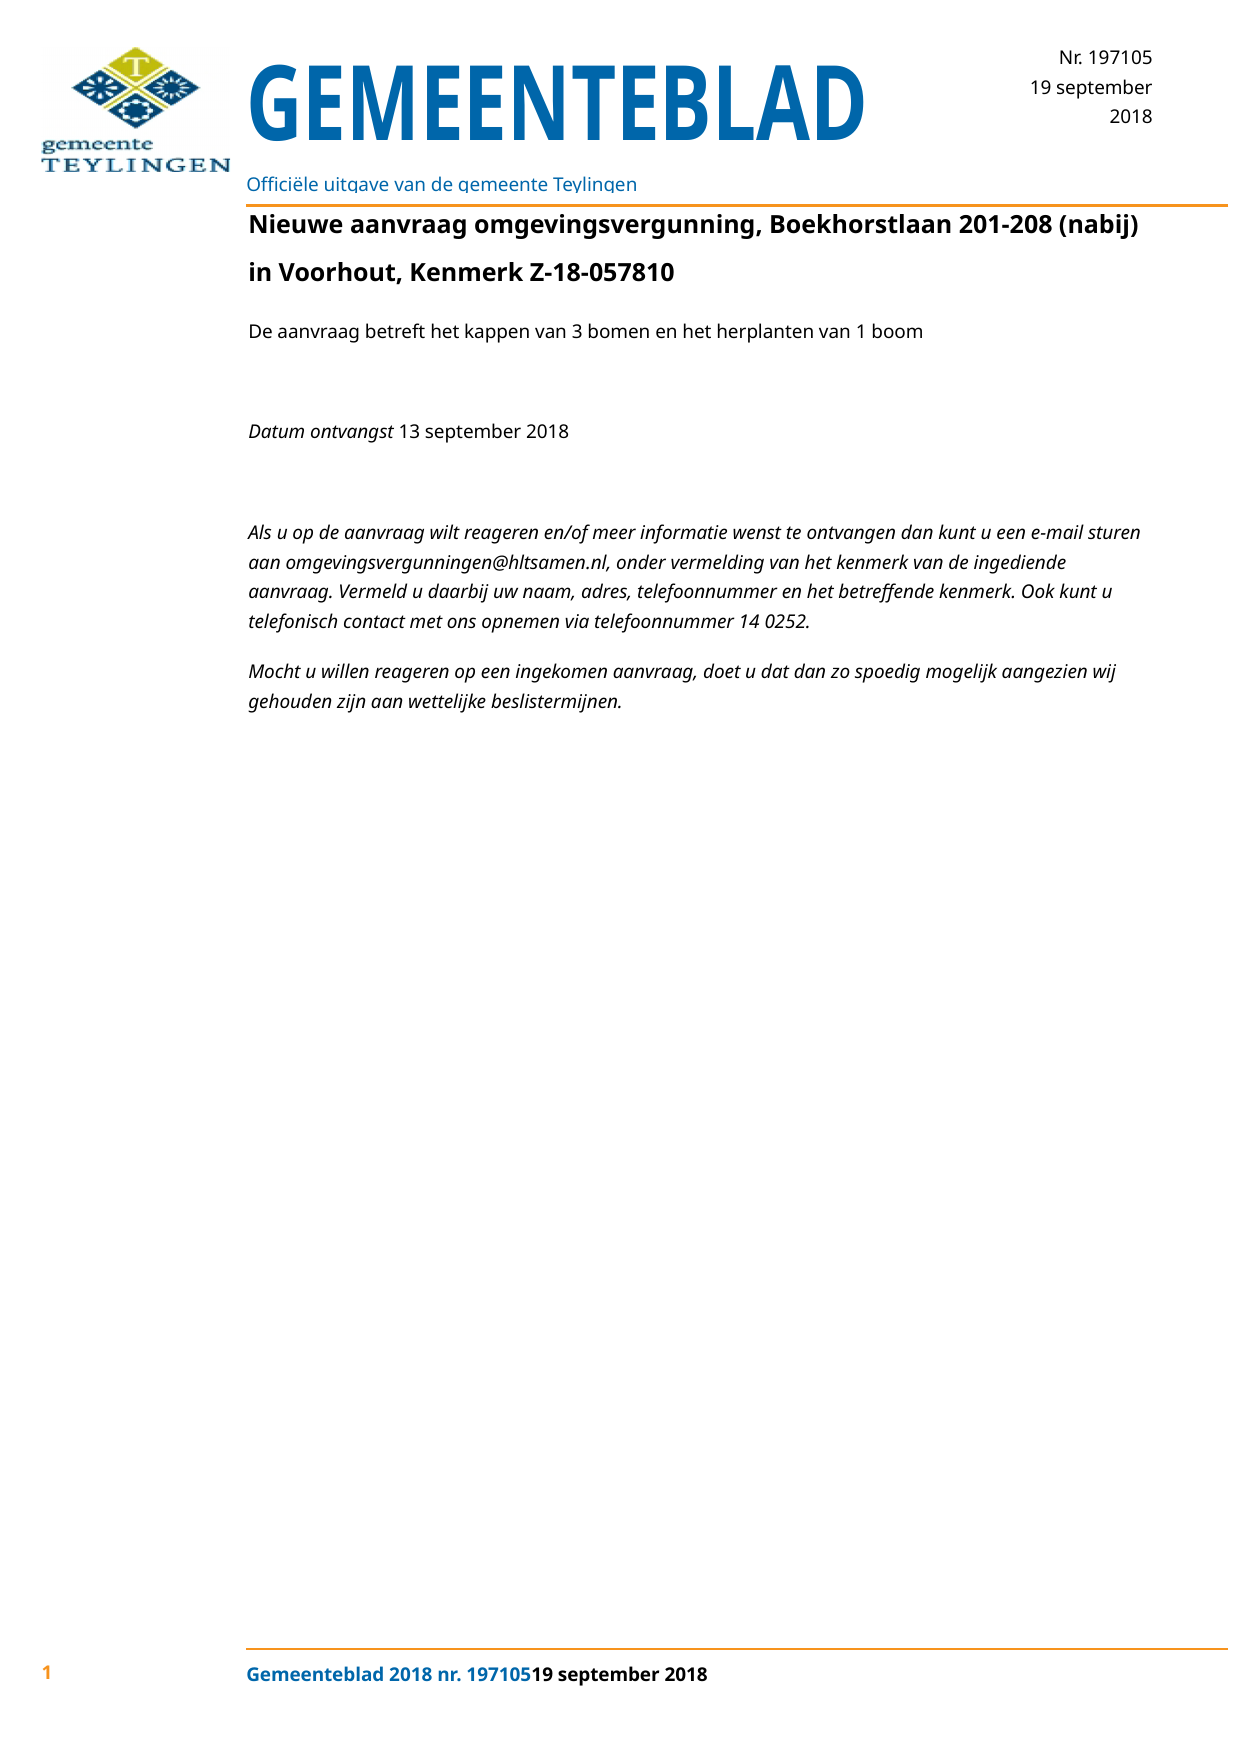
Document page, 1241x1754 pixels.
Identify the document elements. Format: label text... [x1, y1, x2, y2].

text De aanvraag betreft het kappen van 3 bomen en het herplanten van 1 boom [248, 318, 1152, 344]
text Datum ontvangst 13 september 2018 [248, 419, 1152, 444]
text Mocht u willen reageren op een ingekomen aanvraag, doet u dat dan zo spoedig mogelijk aangezien wij gehouden zijn aan wettelijke beslistermijnen. [248, 659, 1152, 714]
text Nieuwe aanvraag omgevingsvergunning, Boekhorstlaan 201-208 (nabij) in Voorhout, Kenmerk Z-18-057810 [248, 207, 1152, 288]
text Als u op de aanvraag wilt reageren en/of meer informatie wenst te ontvangen dan kunt u een e-mail sturen aan omgevingsvergunningen@hltsamen.nl, onder vermelding van het kenmerk van de ingediende aanvraag. Vermeld u daarbij uw naam, adres, telefoonnummer en het betreffende kenmerk. Ook kunt u telefonisch contact met ons opnemen via telefoonnummer 14 0252. [248, 519, 1152, 634]
picture [41, 47, 231, 172]
